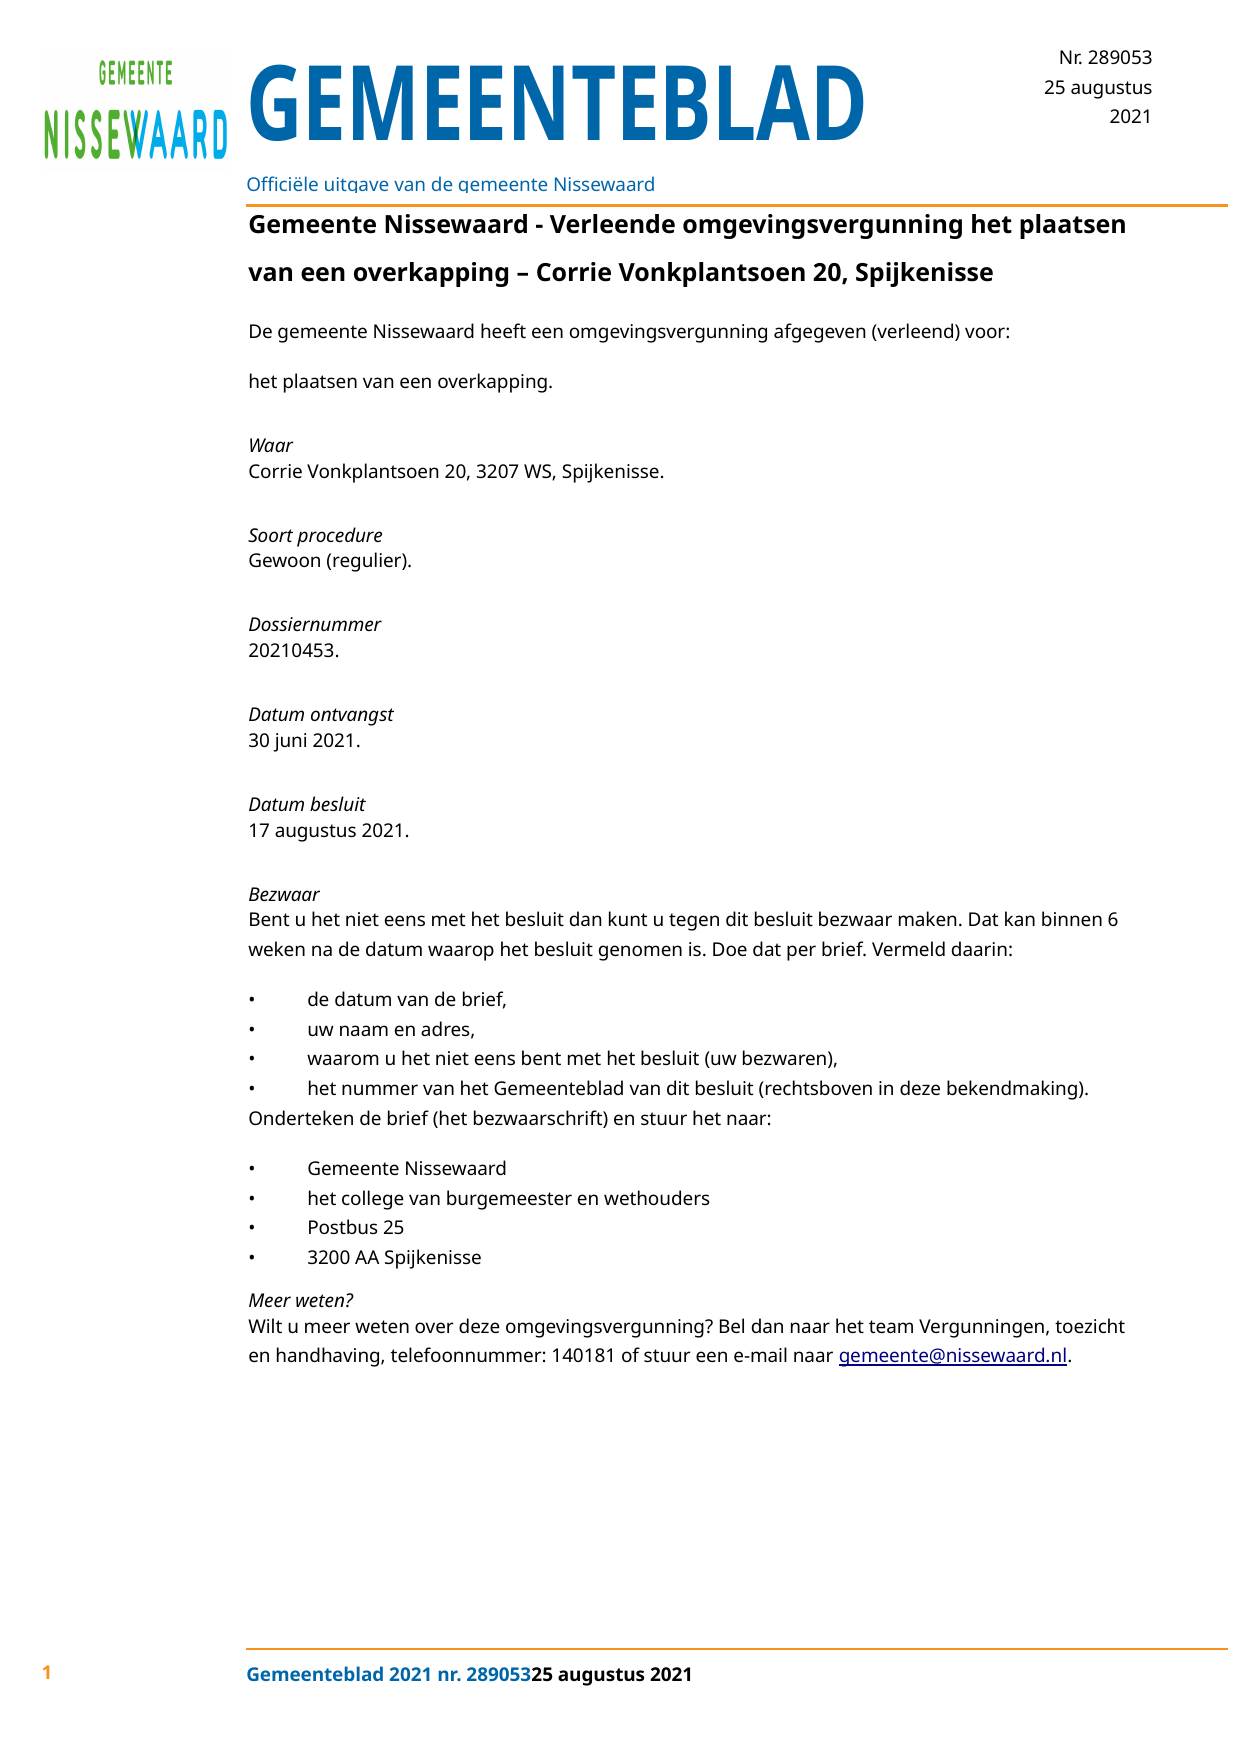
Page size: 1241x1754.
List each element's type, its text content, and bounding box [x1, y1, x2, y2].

list Postbus 25 [248, 1214, 1152, 1240]
text Dossiernummer [248, 612, 1152, 637]
list Gemeente Nissewaard [248, 1155, 1152, 1181]
text Meer weten? [248, 1287, 1152, 1313]
list de datum van de brief, [248, 986, 1152, 1012]
text Datum ontvangst [248, 701, 1152, 727]
list waarom u het niet eens bent met het besluit (uw bezwaren), [248, 1046, 1152, 1071]
text Wilt u meer weten over deze omgevingsvergunning? Bel dan naar het team Vergunningen, toezicht en handhaving, telefoonnummer: 140181 of stuur een e-mail naar gemeente@nissewaard.nl. [248, 1313, 1152, 1368]
text 17 augustus 2021. [248, 817, 1152, 842]
list uw naam en adres, [248, 1016, 1152, 1042]
text Soort procedure [248, 522, 1152, 548]
list 3200 AA Spijkenisse [248, 1244, 1152, 1270]
text Gemeente Nissewaard - Verleende omgevingsvergunning het plaatsen van een overkapping – Corrie Vonkplantsoen 20, Spijkenisse [248, 207, 1152, 288]
text Waar [248, 432, 1152, 458]
list het nummer van het Gemeenteblad van dit besluit (rechtsboven in deze bekendmaking). [248, 1075, 1152, 1101]
text het plaatsen van een overkapping. [248, 368, 1152, 394]
text Datum besluit [248, 791, 1152, 817]
text Gewoon (regulier). [248, 548, 1152, 573]
text 30 juni 2021. [248, 727, 1152, 753]
text Bent u het niet eens met het besluit dan kunt u tegen dit besluit bezwaar maken. Dat kan binnen 6 weken na de datum waarop het besluit genomen is. Doe dat per brief. Vermeld daarin: [248, 906, 1152, 962]
text Onderteken de brief (het bezwaarschrift) en stuur het naar: [248, 1105, 1152, 1131]
text Corrie Vonkplantsoen 20, 3207 WS, Spijkenisse. [248, 458, 1152, 484]
text De gemeente Nissewaard heeft een omgevingsvergunning afgegeven (verleend) voor: [248, 318, 1152, 344]
text 20210453. [248, 637, 1152, 663]
picture [41, 47, 231, 172]
text Bezwaar [248, 881, 1152, 906]
list het college van burgemeester en wethouders [248, 1185, 1152, 1211]
